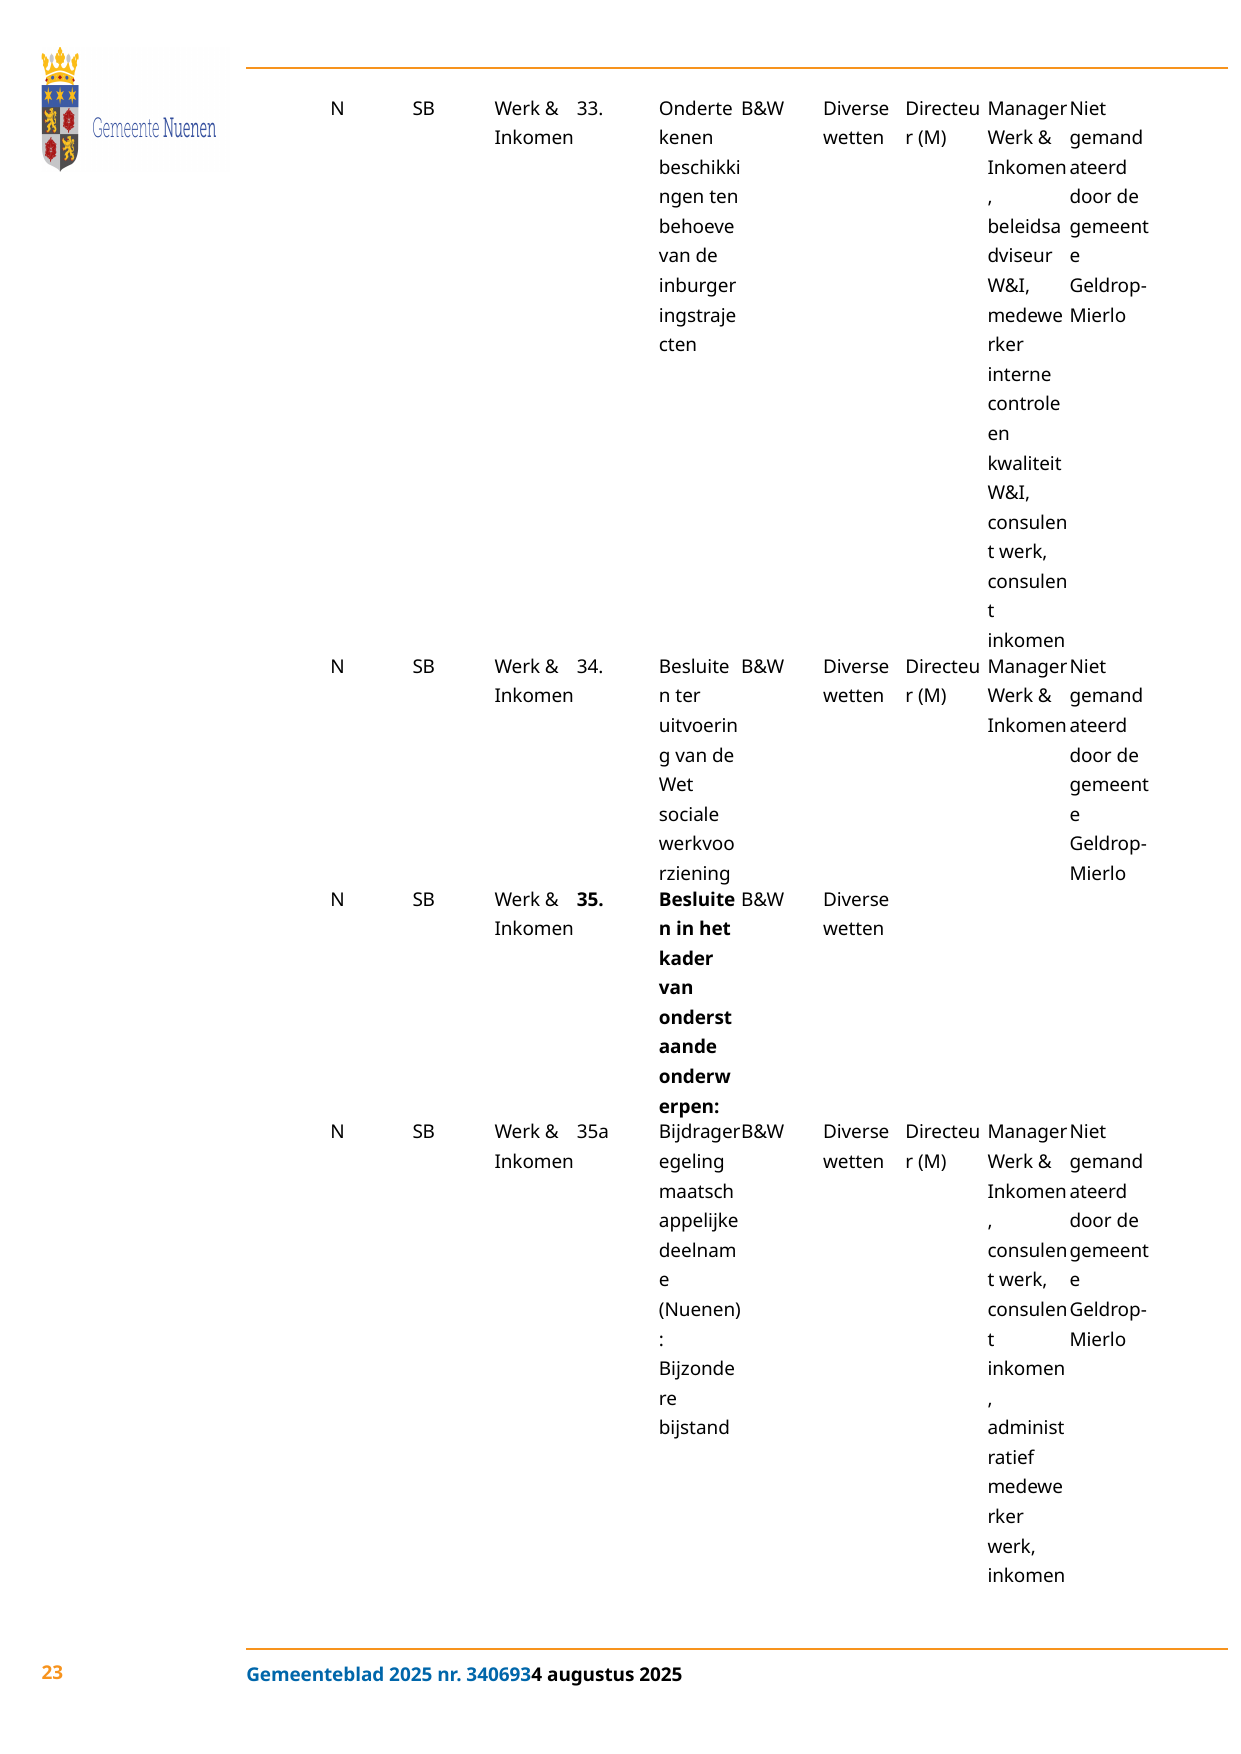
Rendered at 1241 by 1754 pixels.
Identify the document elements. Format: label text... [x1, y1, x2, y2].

table_cell [1069, 886, 1152, 1119]
table_cell Directeur (M) [905, 1119, 987, 1588]
table_cell N [330, 1119, 412, 1588]
table_cell [248, 1119, 330, 1588]
table_cell [248, 653, 330, 886]
table_cell Niet gemandateerd door de gemeente Geldrop-Mierlo [1069, 95, 1152, 653]
picture [41, 47, 231, 172]
table_cell B&W [741, 886, 823, 1119]
table_cell B&W [741, 95, 823, 653]
table_cell SB [412, 886, 494, 1119]
table_cell B&W [741, 1119, 823, 1588]
table_cell Besluiten ter uitvoering van de Wet sociale werkvoorziening [659, 653, 741, 886]
table_cell Bijdrageregeling maatschappelijke deelname (Nuenen): Bijzondere bijstand [659, 1119, 741, 1588]
table_cell N [330, 886, 412, 1119]
table_cell Manager Werk & Inkomen, consulent werk, consulent inkomen, administratief medewerker werk, inkomen [987, 1119, 1069, 1588]
table_cell [248, 886, 330, 1119]
table_cell 35a [577, 1119, 659, 1588]
table_cell Werk & Inkomen [494, 95, 577, 653]
table_cell Ondertekenen beschikkingen ten behoeve van de inburgeringstrajecten [659, 95, 741, 653]
table_cell [987, 886, 1069, 1119]
table_cell Directeur (M) [905, 95, 987, 653]
table_cell 34. [577, 653, 659, 886]
table_cell Niet gemandateerd door de gemeente Geldrop-Mierlo [1069, 653, 1152, 886]
table_cell Diverse wetten [823, 653, 905, 886]
table_cell N [330, 95, 412, 653]
table_cell Niet gemandateerd door de gemeente Geldrop-Mierlo [1069, 1119, 1152, 1588]
table_cell Diverse wetten [823, 886, 905, 1119]
table_cell 35. [577, 886, 659, 1119]
table_cell B&W [741, 653, 823, 886]
table_cell Directeur (M) [905, 653, 987, 886]
table_cell Manager Werk & Inkomen [987, 653, 1069, 886]
table_cell Diverse wetten [823, 95, 905, 653]
table_cell SB [412, 653, 494, 886]
table_cell SB [412, 1119, 494, 1588]
table_cell [905, 886, 987, 1119]
table_cell 33. [577, 95, 659, 653]
table_cell [248, 95, 330, 653]
table_cell SB [412, 95, 494, 653]
table_cell N [330, 653, 412, 886]
table_cell Manager Werk & Inkomen, beleidsadviseur W&I, medewerker interne controle en kwaliteit W&I, consulent werk, consulent inkomen [987, 95, 1069, 653]
table_cell Diverse wetten [823, 1119, 905, 1588]
table_cell Werk & Inkomen [494, 653, 577, 886]
table_cell Besluiten in het kader van onderstaande onderwerpen: [659, 886, 741, 1119]
table_cell Werk & Inkomen [494, 1119, 577, 1588]
table_cell Werk & Inkomen [494, 886, 577, 1119]
